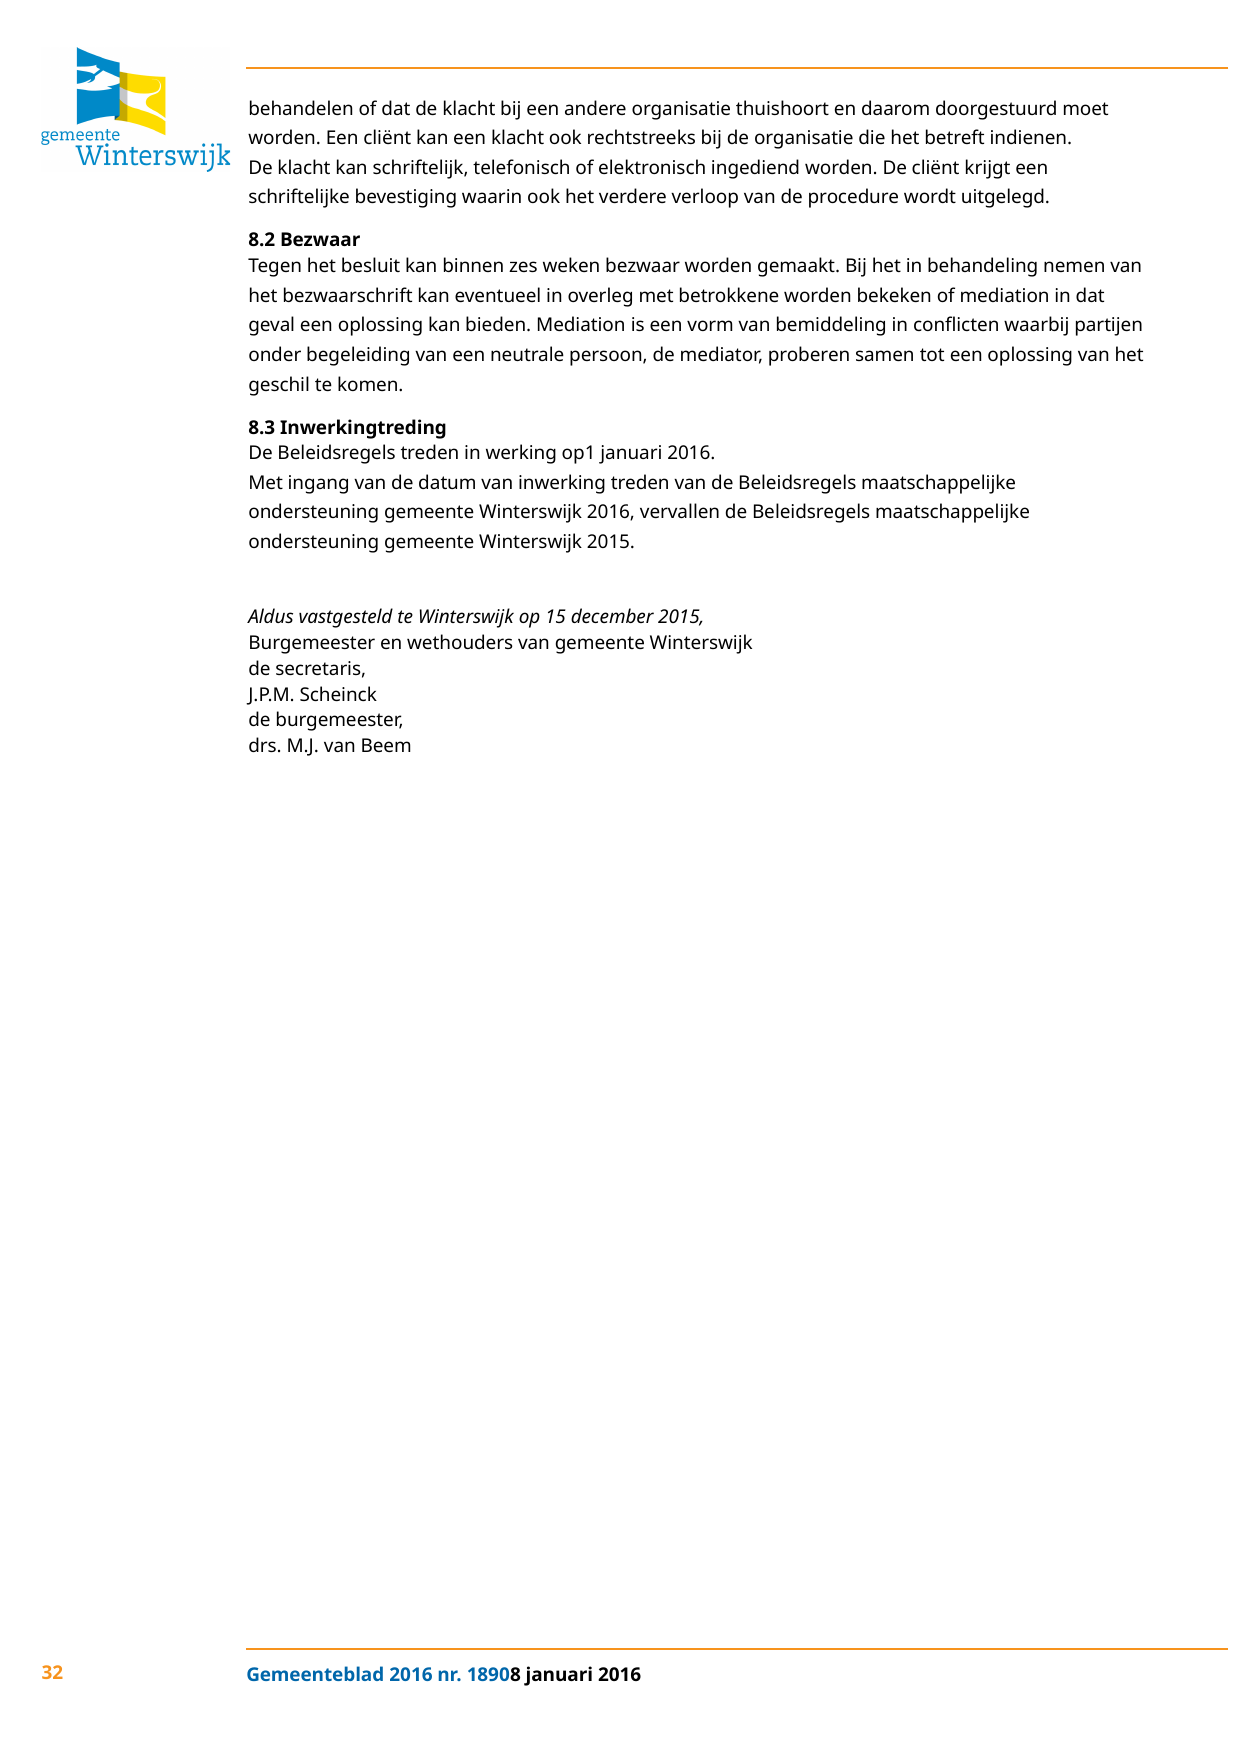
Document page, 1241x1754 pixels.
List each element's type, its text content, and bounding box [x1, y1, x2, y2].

text Aldus vastgesteld te Winterswijk op 15 december 2015, [248, 603, 1152, 629]
text J.P.M. Scheinck [248, 681, 1152, 706]
text Met ingang van de datum van inwerking treden van de Beleidsregels maatschappelijke ondersteuning gemeente Winterswijk 2016, vervallen de Beleidsregels maatschappelijke ondersteuning gemeente Winterswijk 2015. [248, 469, 1152, 554]
text De Beleidsregels treden in werking op1 januari 2016. [248, 439, 1152, 465]
text 8.3 Inwerkingtreding [248, 414, 1152, 439]
text de secretaris, [248, 655, 1152, 681]
text 8.2 Bezwaar [248, 227, 1152, 252]
text De klacht kan schriftelijk, telefonisch of elektronisch ingediend worden. De cliënt krijgt een schriftelijke bevestiging waarin ook het verdere verloop van de procedure wordt uitgelegd. [248, 154, 1152, 209]
text Burgemeester en wethouders van gemeente Winterswijk [248, 629, 1152, 655]
text Tegen het besluit kan binnen zes weken bezwaar worden gemaakt. Bij het in behandeling nemen van het bezwaarschrift kan eventueel in overleg met betrokkene worden bekeken of mediation in dat geval een oplossing kan bieden. Mediation is een vorm van bemiddeling in conflicten waarbij partijen onder begeleiding van een neutrale persoon, de mediator, proberen samen tot een oplossing van het geschil te komen. [248, 252, 1152, 396]
picture [41, 47, 231, 172]
picture [225, 153, 231, 162]
text de burgemeester, [248, 706, 1152, 732]
text behandelen of dat de klacht bij een andere organisatie thuishoort en daarom doorgestuurd moet worden. Een cliënt kan een klacht ook rechtstreeks bij de organisatie die het betreft indienen. [248, 95, 1152, 150]
text drs. M.J. van Beem [248, 732, 1152, 758]
